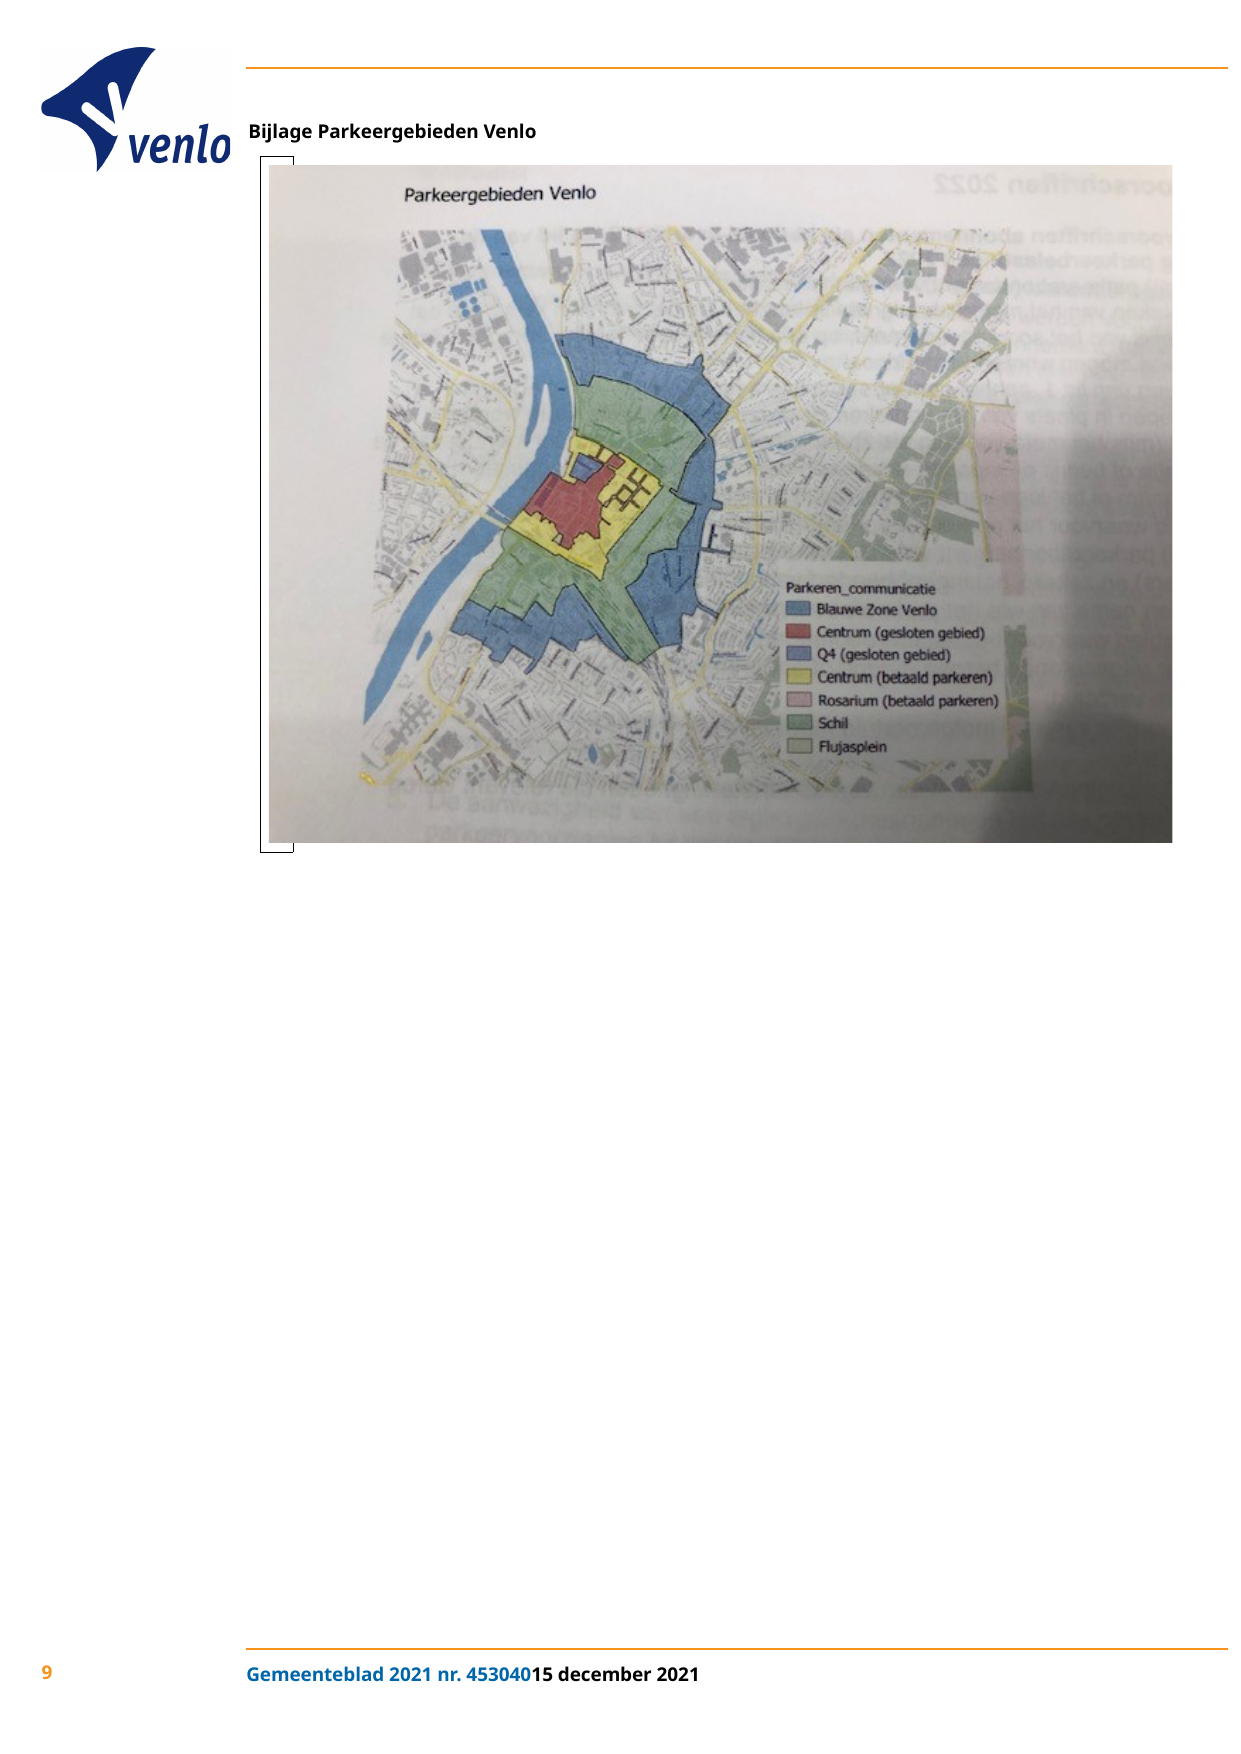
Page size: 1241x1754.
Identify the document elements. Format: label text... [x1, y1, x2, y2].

text Bijlage Parkeergebieden Venlo [248, 116, 1152, 144]
picture [41, 47, 231, 172]
picture [268, 165, 1173, 843]
